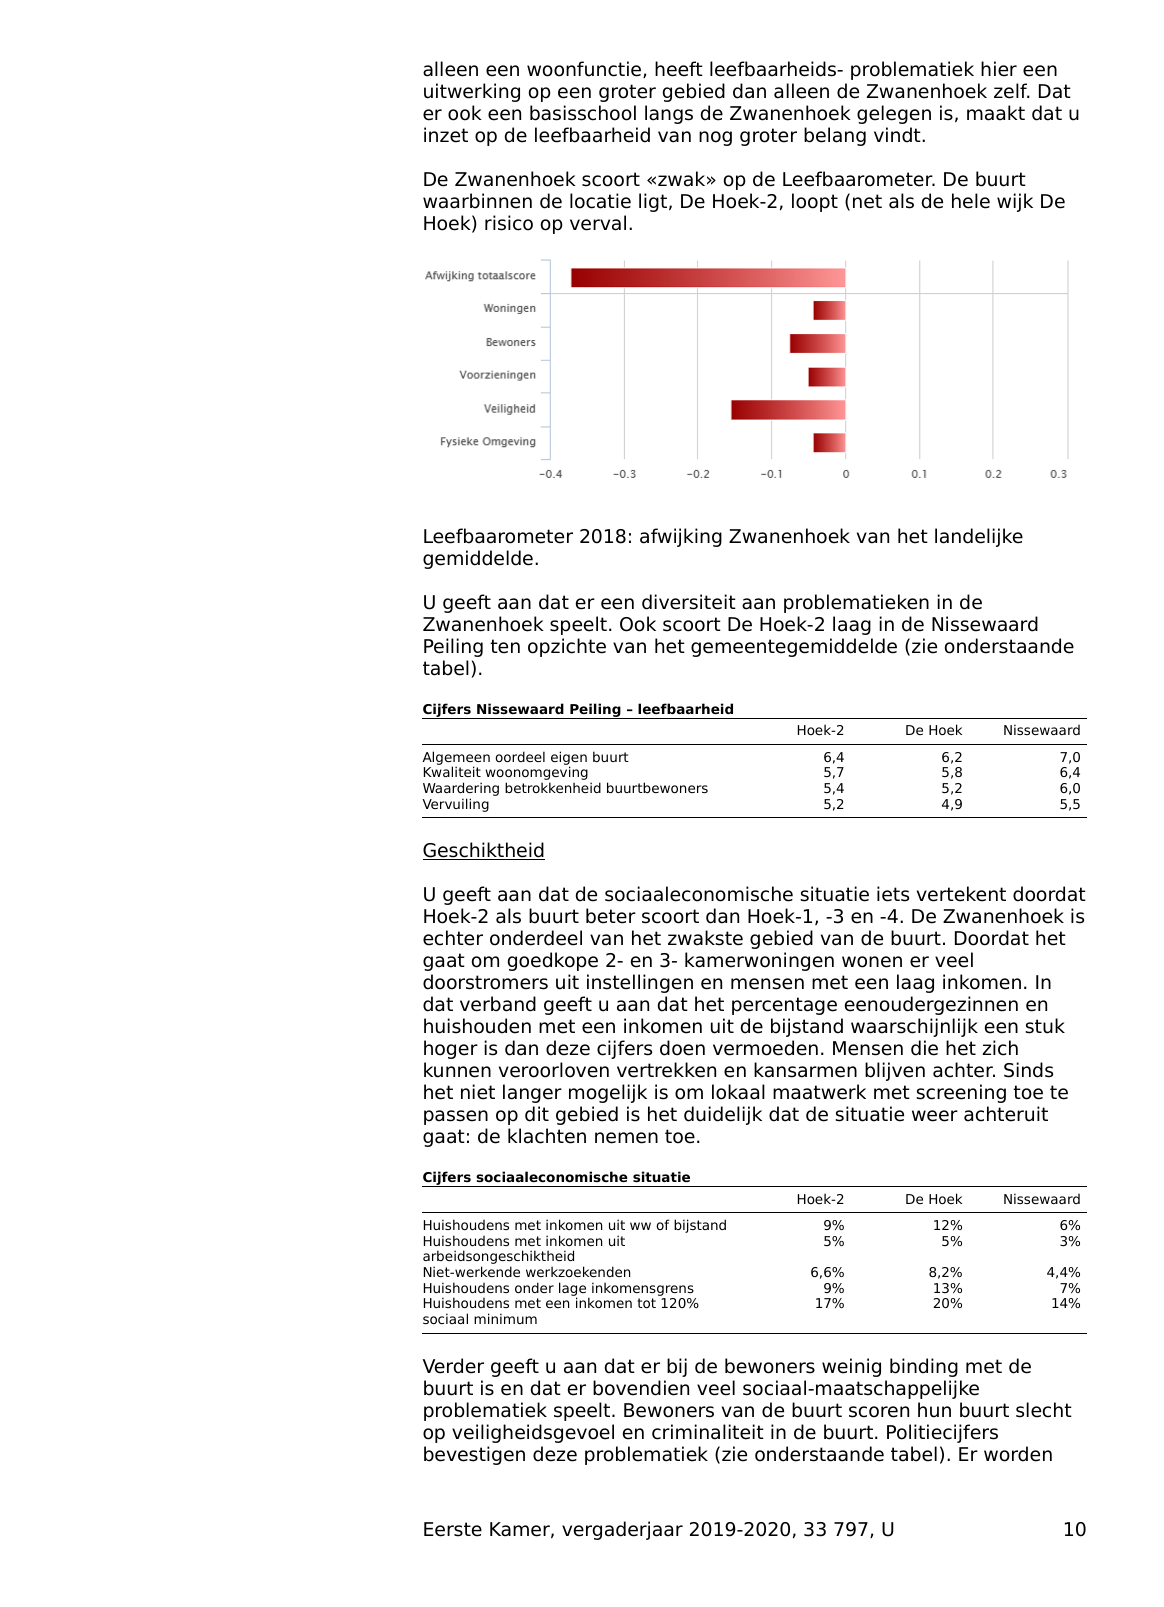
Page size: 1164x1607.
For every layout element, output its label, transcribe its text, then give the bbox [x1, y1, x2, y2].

table_cell De Hoek [850, 1187, 968, 1212]
table_cell 5,7 [732, 765, 850, 781]
table_cell Waardering betrokkenheid buurtbewoners [422, 781, 732, 797]
table_cell 6,2 [850, 745, 968, 765]
table_cell Hoek-2 [732, 719, 850, 744]
table_cell De Hoek [850, 719, 968, 744]
table_cell 20% [850, 1296, 968, 1332]
table_cell 6,4 [732, 745, 850, 765]
table_cell 7% [969, 1281, 1087, 1296]
table_cell Nissewaard [969, 719, 1087, 744]
table_cell 4,9 [850, 797, 968, 817]
table_header Cijfers Nissewaard Peiling – leefbaarheid [422, 702, 1087, 717]
table_cell Hoek-2 [732, 1187, 850, 1212]
table_cell 6% [969, 1213, 1087, 1233]
table_cell 9% [732, 1213, 850, 1233]
table_cell 3% [969, 1233, 1087, 1265]
table_cell 6,0 [969, 781, 1087, 797]
table_cell Huishoudens met inkomen uit ww of bijstand [422, 1213, 732, 1233]
table_cell Huishoudens onder lage inkomensgrens [422, 1281, 732, 1296]
table_cell 6,6% [732, 1265, 850, 1281]
table_cell Niet-werkende werkzoekenden [422, 1265, 732, 1281]
text De Zwanenhoek scoort «zwak» op de Leefbaarometer. De buurt waarbinnen de locatie ligt, De Hoek-2, loopt (net als de hele wijk De Hoek) risico op verval. [422, 169, 1087, 235]
table_cell 14% [969, 1296, 1087, 1332]
text Leefbaarometer 2018: afwijking Zwanenhoek van het landelijke gemiddelde. [422, 526, 1087, 570]
table_cell Nissewaard [969, 1187, 1087, 1212]
table_cell 7,0 [969, 745, 1087, 765]
text U geeft aan dat de sociaaleconomische situatie iets vertekent doordat Hoek-2 als buurt beter scoort dan Hoek-1, -3 en -4. De Zwanenhoek is echter onderdeel van het zwakste gebied van de buurt. Doordat het gaat om goedkope 2- en 3- kamerwoningen wonen er veel doorstromers uit instellingen en mensen met een laag inkomen. In dat verband geeft u aan dat het percentage eenoudergezinnen en huishouden met een inkomen uit de bijstand waarschijnlijk een stuk hoger is dan deze cijfers doen vermoeden. Mensen die het zich kunnen veroorloven vertrekken en kansarmen blijven achter. Sinds het niet langer mogelijk is om lokaal maatwerk met screening toe te passen op dit gebied is het duidelijk dat de situatie weer achteruit gaat: de klachten nemen toe. [422, 884, 1087, 1148]
table_cell Kwaliteit woonomgeving [422, 765, 732, 781]
table_cell 4,4% [969, 1265, 1087, 1281]
table_cell [422, 1187, 732, 1212]
text U geeft aan dat er een diversiteit aan problematieken in de Zwanenhoek speelt. Ook scoort De Hoek-2 laag in de Nissewaard Peiling ten opzichte van het gemeentegemiddelde (zie onderstaande tabel). [422, 592, 1087, 680]
table_cell 5,5 [969, 797, 1087, 817]
table_cell 5,8 [850, 765, 968, 781]
table_cell 9% [732, 1281, 850, 1296]
table_cell Huishoudens met een inkomen tot 120% sociaal minimum [422, 1296, 732, 1332]
table_cell 5,4 [732, 781, 850, 797]
table_header Cijfers sociaaleconomische situatie [422, 1170, 1087, 1186]
subtitle Geschiktheid [422, 840, 1087, 862]
table_cell 12% [850, 1213, 968, 1233]
table_cell 5,2 [732, 797, 850, 817]
table_cell 17% [732, 1296, 850, 1332]
table_cell [422, 719, 732, 744]
text Verder geeft u aan dat er bij de bewoners weinig binding met de buurt is en dat er bovendien veel sociaal-maatschappelijke problematiek speelt. Bewoners van de buurt scoren hun buurt slecht op veiligheidsgevoel en criminaliteit in de buurt. Politiecijfers bevestigen deze problematiek (zie onderstaande tabel). Er worden [422, 1356, 1087, 1466]
picture [422, 257, 1072, 482]
table_cell Huishoudens met inkomen uit arbeidsongeschiktheid [422, 1233, 732, 1265]
table_cell 5,2 [850, 781, 968, 797]
text alleen een woonfunctie, heeft leefbaarheids- problematiek hier een uitwerking op een groter gebied dan alleen de Zwanenhoek zelf. Dat er ook een basisschool langs de Zwanenhoek gelegen is, maakt dat u inzet op de leefbaarheid van nog groter belang vindt. [422, 59, 1087, 147]
table_cell 6,4 [969, 765, 1087, 781]
table_cell 13% [850, 1281, 968, 1296]
table_cell 5% [850, 1233, 968, 1265]
table_cell Vervuiling [422, 797, 732, 817]
table_cell 8,2% [850, 1265, 968, 1281]
table_cell Algemeen oordeel eigen buurt [422, 745, 732, 765]
table_cell 5% [732, 1233, 850, 1265]
